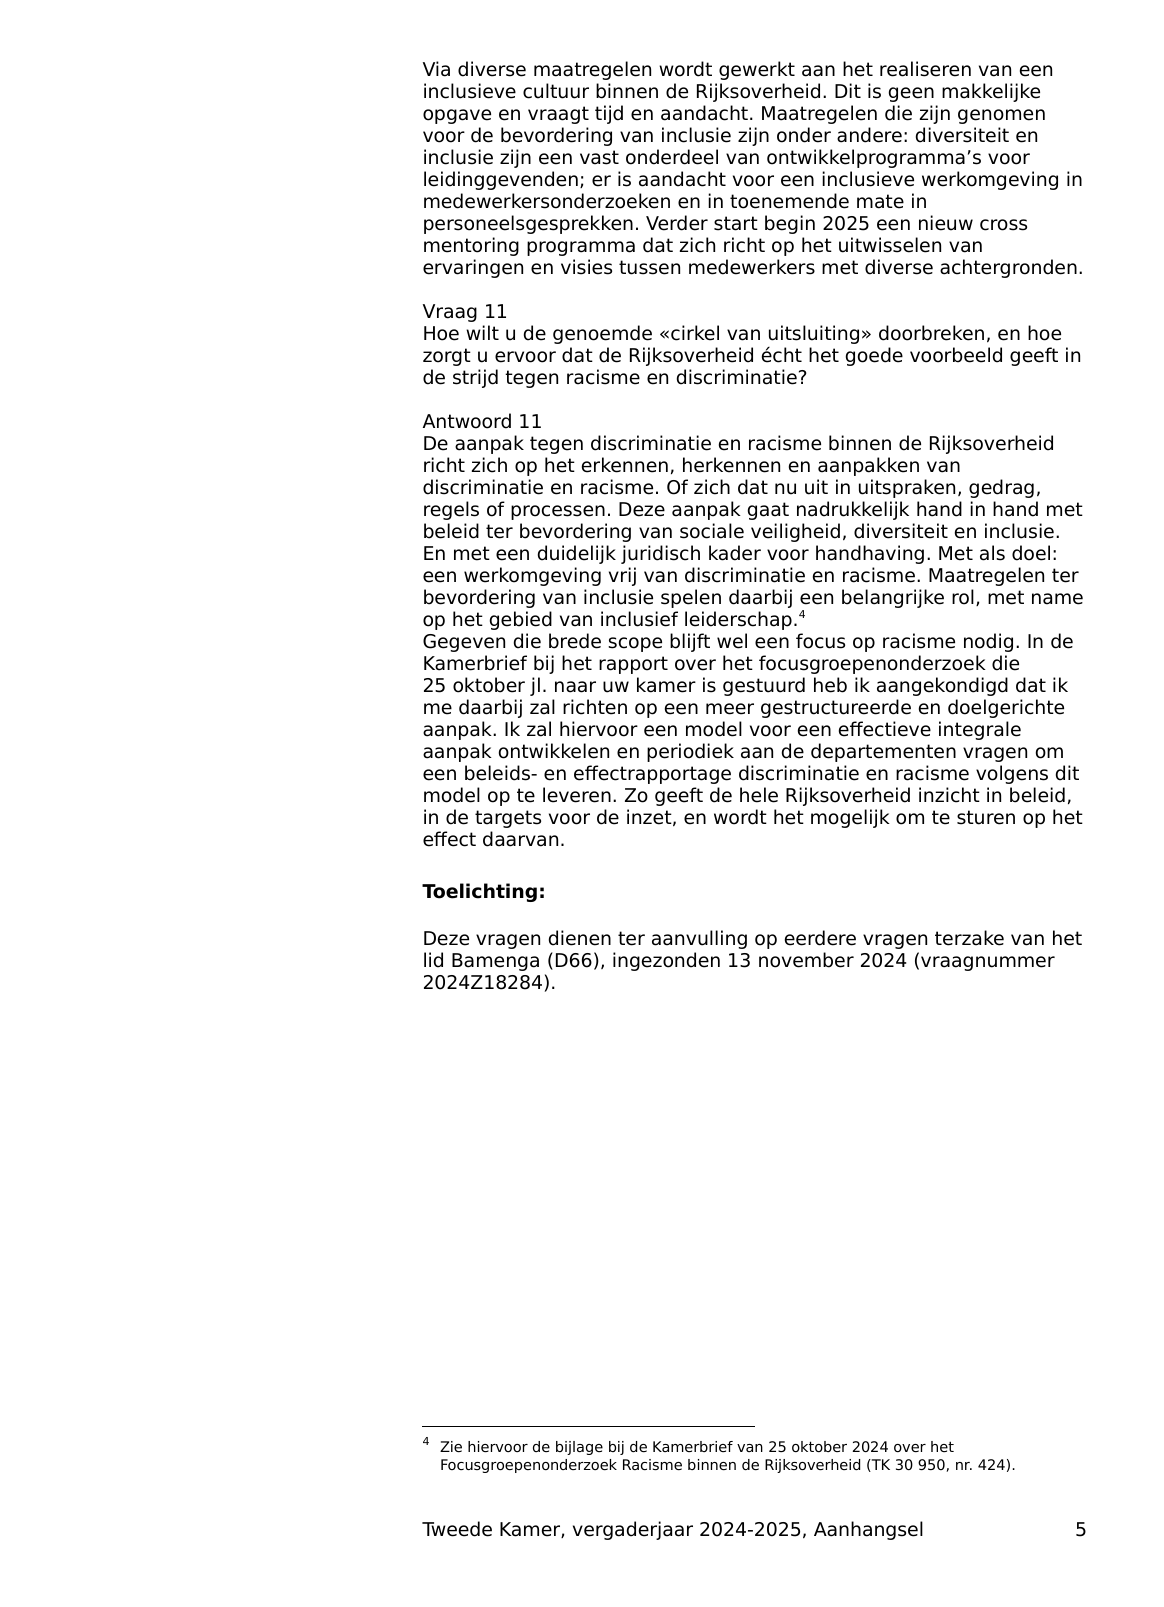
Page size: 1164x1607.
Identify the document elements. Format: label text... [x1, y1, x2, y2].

text Deze vragen dienen ter aanvulling op eerdere vragen terzake van het lid Bamenga (D66), ingezonden 13 november 2024 (vraagnummer 2024Z18284). [422, 928, 1087, 994]
text Hoe wilt u de genoemde «cirkel van uitsluiting» doorbreken, en hoe zorgt u ervoor dat de Rijksoverheid écht het goede voorbeeld geeft in de strijd tegen racisme en discriminatie? [422, 323, 1087, 389]
text Vraag 11 [422, 301, 1087, 323]
text Gegeven die brede scope blijft wel een focus op racisme nodig. In de Kamerbrief bij het rapport over het focusgroepenonderzoek die 25 oktober jl. naar uw kamer is gestuurd heb ik aangekondigd dat ik me daarbij zal richten op een meer gestructureerde en doelgerichte aanpak. Ik zal hiervoor een model voor een effectieve integrale aanpak ontwikkelen en periodiek aan de departementen vragen om een beleids- en effectrapportage discriminatie en racisme volgens dit model op te leveren. Zo geeft de hele Rijksoverheid inzicht in beleid, in de targets voor de inzet, en wordt het mogelijk om te sturen op het effect daarvan. [422, 631, 1087, 851]
text De aanpak tegen discriminatie en racisme binnen de Rijksoverheid richt zich op het erkennen, herkennen en aanpakken van discriminatie en racisme. Of zich dat nu uit in uitspraken, gedrag, regels of processen. Deze aanpak gaat nadrukkelijk hand in hand met beleid ter bevordering van sociale veiligheid, diversiteit en inclusie. En met een duidelijk juridisch kader voor handhaving. Met als doel: een werkomgeving vrij van discriminatie en racisme. Maatregelen ter bevordering van inclusie spelen daarbij een belangrijke rol, met name op het gebied van inclusief leiderschap. [422, 433, 1087, 631]
subtitle Toelichting: [422, 881, 1087, 903]
text Antwoord 11 [422, 411, 1087, 433]
text Zie hiervoor de bijlage bij de Kamerbrief van 25 oktober 2024 over het Focusgroepenonderzoek Racisme binnen de Rijksoverheid (TK 30 950, nr. 424). [422, 1435, 1087, 1474]
text Via diverse maatregelen wordt gewerkt aan het realiseren van een inclusieve cultuur binnen de Rijksoverheid. Dit is geen makkelijke opgave en vraagt tijd en aandacht. Maatregelen die zijn genomen voor de bevordering van inclusie zijn onder andere: diversiteit en inclusie zijn een vast onderdeel van ontwikkelprogramma’s voor leidinggevenden; er is aandacht voor een inclusieve werkomgeving in medewerkersonderzoeken en in toenemende mate in personeelsgesprekken. Verder start begin 2025 een nieuw cross mentoring programma dat zich richt op het uitwisselen van ervaringen en visies tussen medewerkers met diverse achtergronden. [422, 59, 1087, 279]
